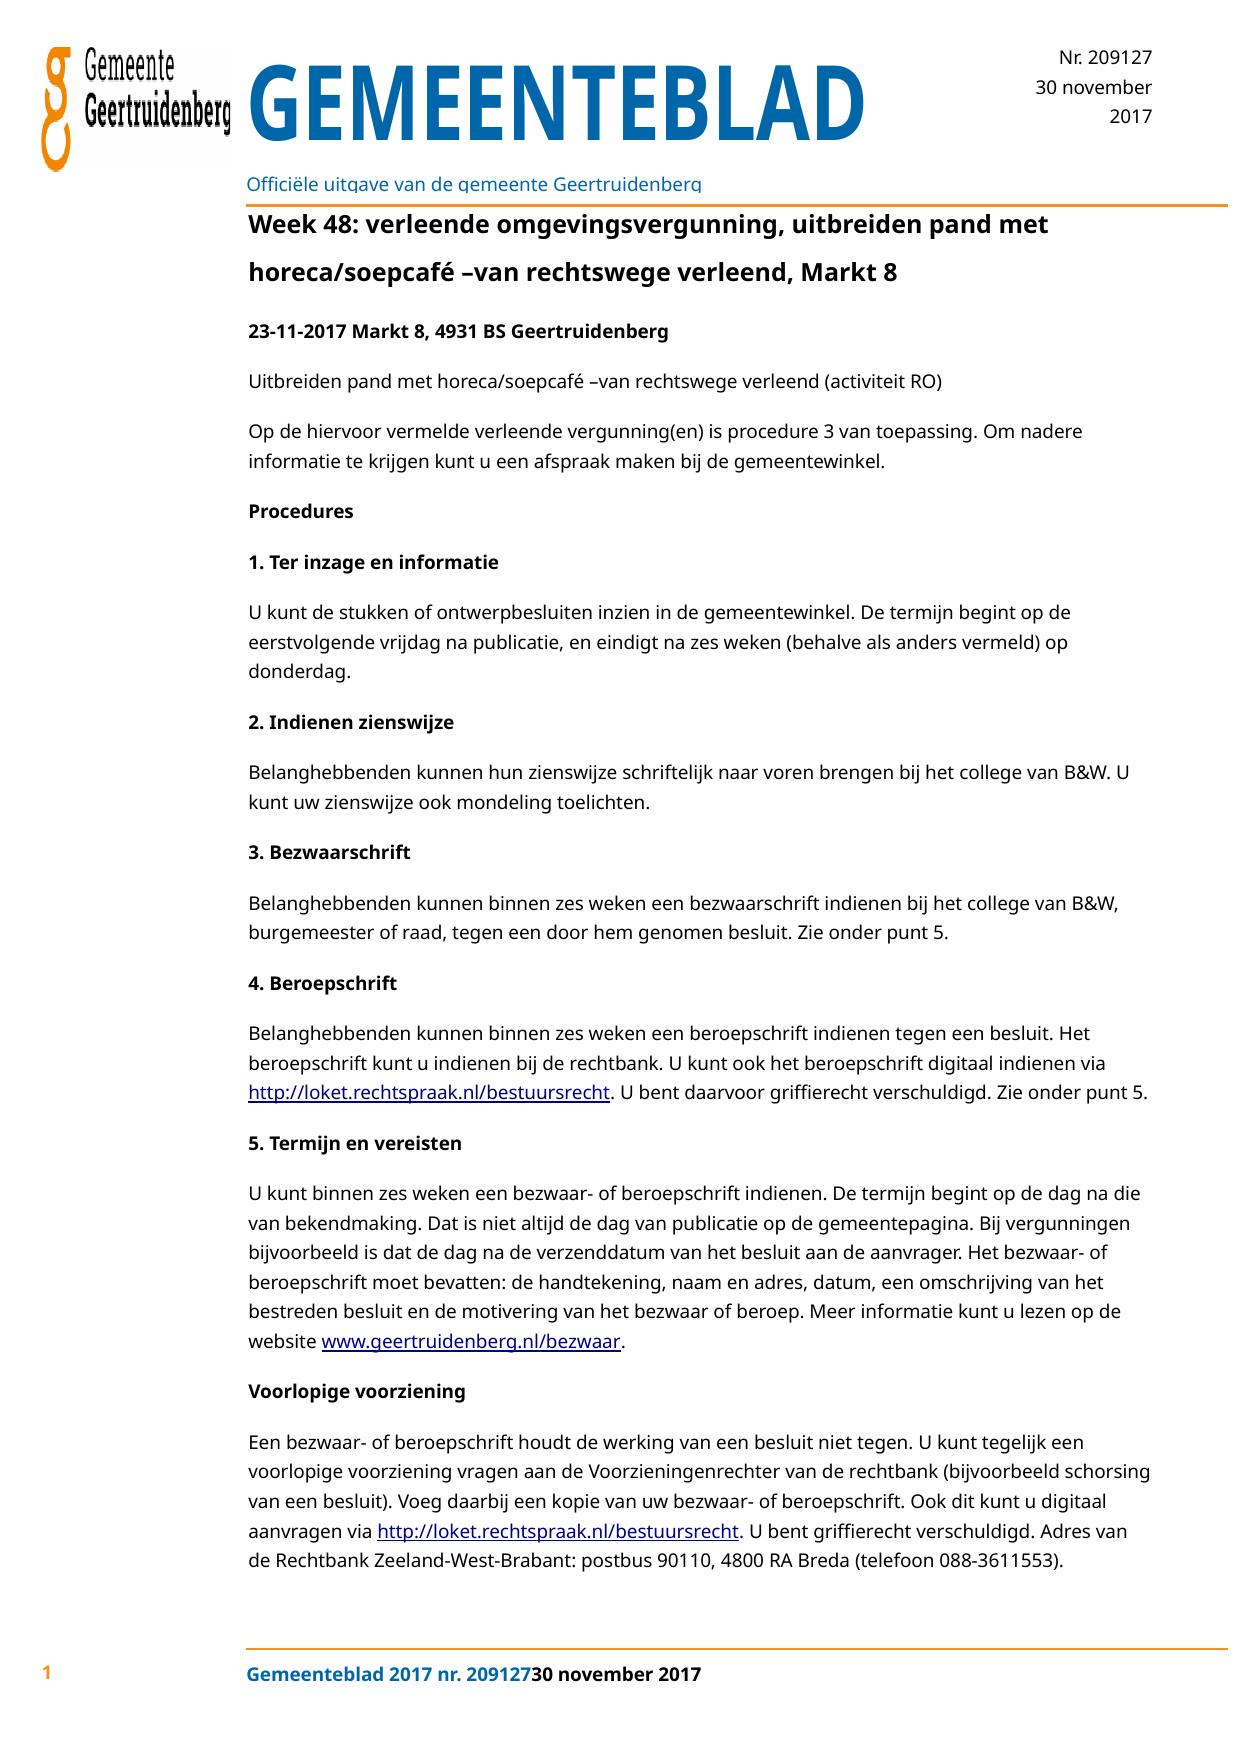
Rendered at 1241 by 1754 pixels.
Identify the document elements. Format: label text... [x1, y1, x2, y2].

text Op de hiervoor vermelde verleende vergunning(en) is procedure 3 van toepassing. Om nadere informatie te krijgen kunt u een afspraak maken bij de gemeentewinkel. [248, 419, 1152, 474]
text Belanghebbenden kunnen binnen zes weken een beroepschrift indienen tegen een besluit. Het beroepschrift kunt u indienen bij de rechtbank. U kunt ook het beroepschrift digitaal indienen via http://loket.rechtspraak.nl/bestuursrecht. U bent daarvoor griffierecht verschuldigd. Zie onder punt 5. [248, 1020, 1152, 1105]
text Een bezwaar- of beroepschrift houdt de werking van een besluit niet tegen. U kunt tegelijk een voorlopige voorziening vragen aan de Voorzieningenrechter van de rechtbank (bijvoorbeeld schorsing van een besluit). Voeg daarbij een kopie van uw bezwaar- of beroepschrift. Ook dit kunt u digitaal aanvragen via http://loket.rechtspraak.nl/bestuursrecht. U bent griffierecht verschuldigd. Adres van de Rechtbank Zeeland-West-Brabant: postbus 90110, 4800 RA Breda (telefoon 088-3611553). [248, 1429, 1152, 1573]
text 4. Beroepschrift [248, 970, 1152, 996]
text Uitbreiden pand met horeca/soepcafé –van rechtswege verleend (activiteit RO) [248, 368, 1152, 394]
text Belanghebbenden kunnen hun zienswijze schriftelijk naar voren brengen bij het college van B&W. U kunt uw zienswijze ook mondeling toelichten. [248, 759, 1152, 815]
text U kunt de stukken of ontwerpbesluiten inzien in de gemeentewinkel. De termijn begint op de eerstvolgende vrijdag na publicatie, en eindigt na zes weken (behalve als anders vermeld) op donderdag. [248, 599, 1152, 684]
picture [41, 47, 231, 172]
text U kunt binnen zes weken een bezwaar- of beroepschrift indienen. De termijn begint op de dag na die van bekendmaking. Dat is niet altijd de dag van publicatie op de gemeentepagina. Bij vergunningen bijvoorbeeld is dat de dag na de verzenddatum van het besluit aan de aanvrager. Het bezwaar- of beroepschrift moet bevatten: de handtekening, naam en adres, datum, een omschrijving van het bestreden besluit en de motivering van het bezwaar of beroep. Meer informatie kunt u lezen op de website www.geertruidenberg.nl/bezwaar. [248, 1180, 1152, 1354]
text Procedures [248, 499, 1152, 524]
text Week 48: verleende omgevingsvergunning, uitbreiden pand met horeca/soepcafé –van rechtswege verleend, Markt 8 [248, 207, 1152, 288]
text Voorlopige voorziening [248, 1379, 1152, 1404]
text 5. Termijn en vereisten [248, 1130, 1152, 1156]
text 23-11-2017 Markt 8, 4931 BS Geertruidenberg [248, 318, 1152, 344]
text 2. Indienen zienswijze [248, 709, 1152, 735]
text 3. Bezwaarschrift [248, 839, 1152, 865]
text Belanghebbenden kunnen binnen zes weken een bezwaarschrift indienen bij het college van B&W, burgemeester of raad, tegen een door hem genomen besluit. Zie onder punt 5. [248, 890, 1152, 945]
text 1. Ter inzage en informatie [248, 549, 1152, 575]
